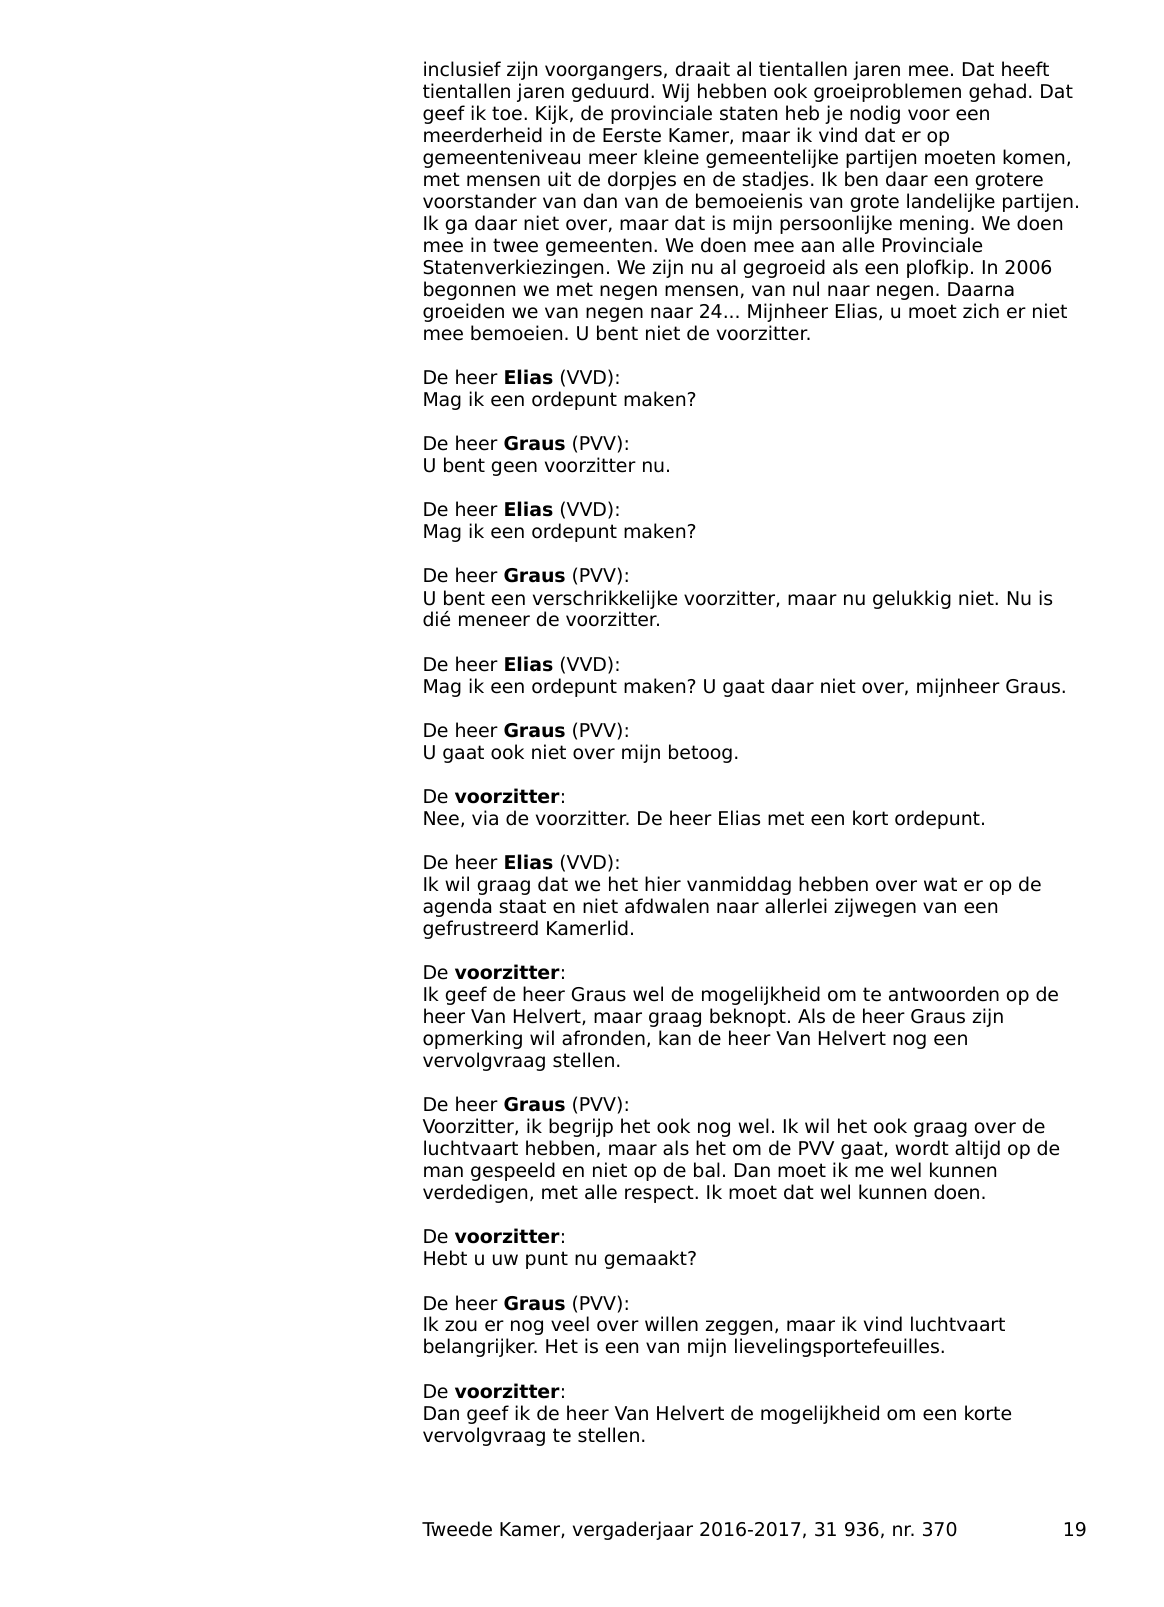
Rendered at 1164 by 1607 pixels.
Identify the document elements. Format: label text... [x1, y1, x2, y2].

text Voorzitter, ik begrijp het ook nog wel. Ik wil het ook graag over de luchtvaart hebben, maar als het om de PVV gaat, wordt altijd op de man gespeeld en niet op de bal. Dan moet ik me wel kunnen verdedigen, met alle respect. Ik moet dat wel kunnen doen. [422, 1116, 1087, 1204]
text De heer Elias (VVD): [422, 499, 1087, 521]
text De heer Graus (PVV): [422, 1292, 1087, 1314]
text Dan geef ik de heer Van Helvert de mogelijkheid om een korte vervolgvraag te stellen. [422, 1402, 1087, 1446]
text De voorzitter: [422, 962, 1087, 984]
text De heer Graus (PVV): [422, 565, 1087, 587]
text De heer Elias (VVD): [422, 653, 1087, 676]
text De heer Graus (PVV): [422, 720, 1087, 742]
text De heer Graus (PVV): [422, 1094, 1087, 1116]
text De heer Elias (VVD): [422, 852, 1087, 874]
text U bent een verschrikkelijke voorzitter, maar nu gelukkig niet. Nu is dié meneer de voorzitter. [422, 587, 1087, 631]
text Nee, via de voorzitter. De heer Elias met een kort ordepunt. [422, 808, 1087, 830]
text Ik geef de heer Graus wel de mogelijkheid om te antwoorden op de heer Van Helvert, maar graag beknopt. Als de heer Graus zijn opmerking wil afronden, kan de heer Van Helvert nog een vervolgvraag stellen. [422, 984, 1087, 1072]
text Mag ik een ordepunt maken? U gaat daar niet over, mijnheer Graus. [422, 676, 1087, 697]
text U gaat ook niet over mijn betoog. [422, 742, 1087, 764]
text De heer Elias (VVD): [422, 367, 1087, 389]
text Mag ik een ordepunt maken? [422, 521, 1087, 543]
text U bent geen voorzitter nu. [422, 455, 1087, 477]
text Ik zou er nog veel over willen zeggen, maar ik vind luchtvaart belangrijker. Het is een van mijn lievelingsportefeuilles. [422, 1314, 1087, 1358]
text De voorzitter: [422, 1381, 1087, 1402]
text Hebt u uw punt nu gemaakt? [422, 1248, 1087, 1270]
text inclusief zijn voorgangers, draait al tientallen jaren mee. Dat heeft tientallen jaren geduurd. Wij hebben ook groeiproblemen gehad. Dat geef ik toe. Kijk, de provinciale staten heb je nodig voor een meerderheid in de Eerste Kamer, maar ik vind dat er op gemeenteniveau meer kleine gemeentelijke partijen moeten komen, met mensen uit de dorpjes en de stadjes. Ik ben daar een grotere voorstander van dan van de bemoeienis van grote landelijke partijen. Ik ga daar niet over, maar dat is mijn persoonlijke mening. We doen mee in twee gemeenten. We doen mee aan alle Provinciale Statenverkiezingen. We zijn nu al gegroeid als een plofkip. In 2006 begonnen we met negen mensen, van nul naar negen. Daarna groeiden we van negen naar 24... Mijnheer Elias, u moet zich er niet mee bemoeien. U bent niet de voorzitter. [422, 59, 1087, 345]
text De voorzitter: [422, 1226, 1087, 1248]
text Ik wil graag dat we het hier vanmiddag hebben over wat er op de agenda staat en niet afdwalen naar allerlei zijwegen van een gefrustreerd Kamerlid. [422, 874, 1087, 940]
text De heer Graus (PVV): [422, 433, 1087, 455]
text De voorzitter: [422, 786, 1087, 808]
text Mag ik een ordepunt maken? [422, 389, 1087, 411]
